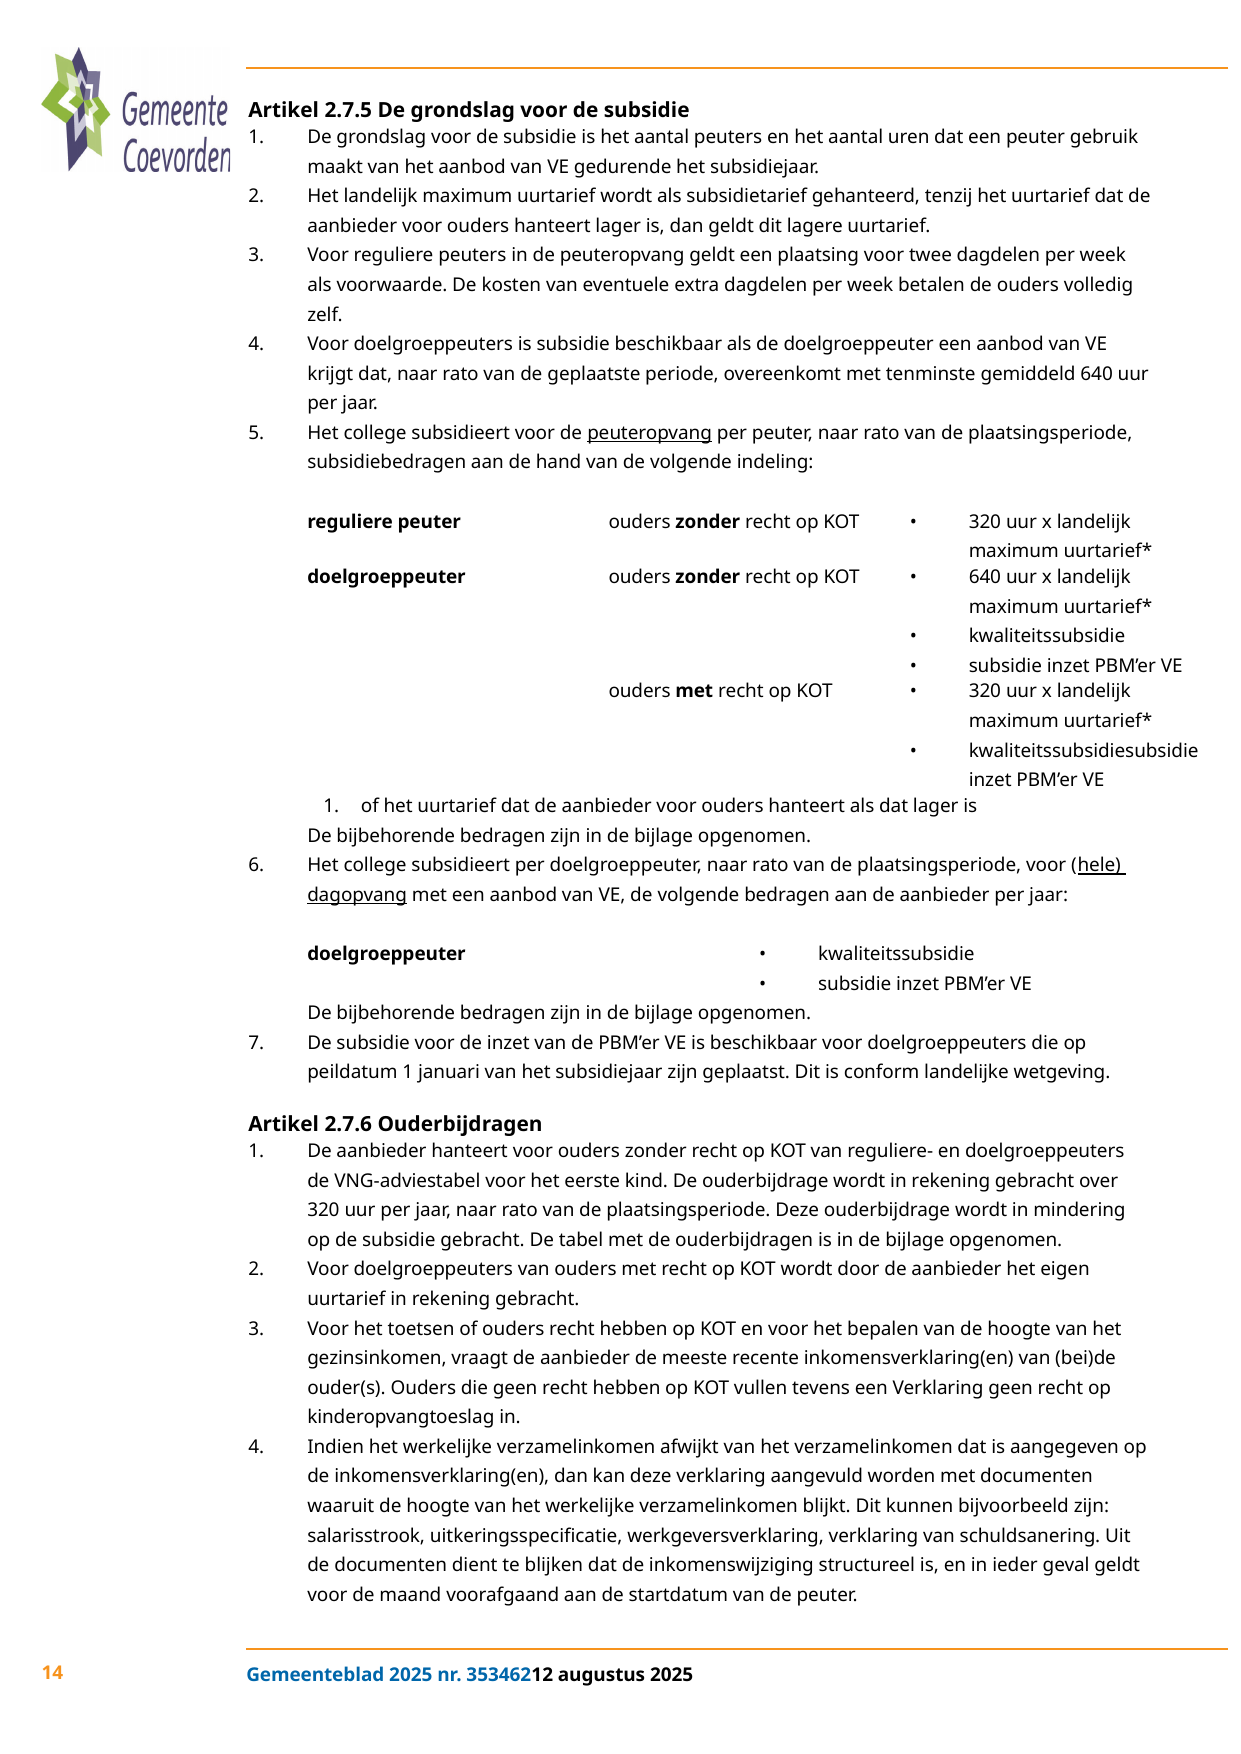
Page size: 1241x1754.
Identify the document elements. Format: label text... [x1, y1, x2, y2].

table_header ouders zonder recht op KOT [608, 508, 909, 563]
table_cell ouders zonder recht op KOT [608, 563, 909, 678]
list De bijbehorende bedragen zijn in de bijlage opgenomen. [248, 822, 1152, 848]
list De bijbehorende bedragen zijn in de bijlage opgenomen. [248, 999, 1152, 1025]
picture [41, 47, 231, 172]
table_header kwaliteitssubsidie subsidie inzet PBM’er VE [759, 940, 1211, 996]
list Het college subsidieert per doelgroeppeuter, naar rato van de plaatsingsperiode, voor (hele) dagopvang met een aanbod van VE, de volgende bedragen aan de aanbieder per jaar: [248, 851, 1152, 907]
list De aanbieder hanteert voor ouders zonder recht op KOT van reguliere- en doelgroeppeuters de VNG-adviestabel voor het eerste kind. De ouderbijdrage wordt in rekening gebracht over 320 uur per jaar, naar rato van de plaatsingsperiode. Deze ouderbijdrage wordt in mindering op de subsidie gebracht. De tabel met de ouderbijdragen is in de bijlage opgenomen. [248, 1137, 1152, 1252]
list Voor doelgroeppeuters van ouders met recht op KOT wordt door de aanbieder het eigen uurtarief in rekening gebracht. [248, 1256, 1152, 1311]
list Voor reguliere peuters in de peuteropvang geldt een plaatsing voor twee dagdelen per week als voorwaarde. De kosten van eventuele extra dagdelen per week betalen de ouders volledig zelf. [248, 242, 1152, 326]
list Het landelijk maximum uurtarief wordt als subsidietarief gehanteerd, tenzij het uurtarief dat de aanbieder voor ouders hanteert lager is, dan geldt dit lagere uurtarief. [248, 182, 1152, 238]
table_cell doelgroeppeuter [307, 563, 608, 792]
list Het college subsidieert voor de peuteropvang per peuter, naar rato van de plaatsingsperiode, subsidiebedragen aan de hand van de volgende indeling: [248, 419, 1152, 474]
list De grondslag voor de subsidie is het aantal peuters en het aantal uren dat een peuter gebruik maakt van het aanbod van VE gedurende het subsidiejaar. [248, 123, 1152, 178]
table_header doelgroeppeuter [307, 940, 759, 996]
table_cell 640 uur x landelijk maximum uurtarief* kwaliteitssubsidie subsidie inzet PBM’er VE [910, 563, 1211, 678]
list Voor doelgroeppeuters is subsidie beschikbaar als de doelgroeppeuter een aanbod van VE krijgt dat, naar rato van de geplaatste periode, overeenkomt met tenminste gemiddeld 640 uur per jaar. [248, 330, 1152, 415]
text Artikel 2.7.5 De grondslag voor de subsidie [248, 95, 1152, 123]
table_header reguliere peuter [307, 508, 608, 563]
table_header 320 uur x landelijk maximum uurtarief* [910, 508, 1211, 563]
list De subsidie voor de inzet van de PBM’er VE is beschikbaar voor doelgroeppeuters die op peildatum 1 januari van het subsidiejaar zijn geplaatst. Dit is conform landelijke wetgeving. [248, 1029, 1152, 1084]
list of het uurtarief dat de aanbieder voor ouders hanteert als dat lager is [323, 792, 1152, 818]
list Indien het werkelijke verzamelinkomen afwijkt van het verzamelinkomen dat is aangegeven op de inkomensverklaring(en), dan kan deze verklaring aangevuld worden met documenten waaruit de hoogte van het werkelijke verzamelinkomen blijkt. Dit kunnen bijvoorbeeld zijn: salarisstrook, uitkeringsspecificatie, werkgeversverklaring, verklaring van schuldsanering. Uit de documenten dient te blijken dat de inkomenswijziging structureel is, en in ieder geval geldt voor de maand voorafgaand aan de startdatum van de peuter. [248, 1433, 1152, 1607]
list Voor het toetsen of ouders recht hebben op KOT en voor het bepalen van de hoogte van het gezinsinkomen, vraagt de aanbieder de meeste recente inkomensverklaring(en) van (bei)de ouder(s). Ouders die geen recht hebben op KOT vullen tevens een Verklaring geen recht op kinderopvangtoeslag in. [248, 1315, 1152, 1429]
text Artikel 2.7.6 Ouderbijdragen [248, 1109, 1152, 1137]
table_cell 320 uur x landelijk maximum uurtarief* kwaliteitssubsidiesubsidie inzet PBM’er VE [910, 678, 1211, 792]
table_cell ouders met recht op KOT [608, 678, 909, 792]
